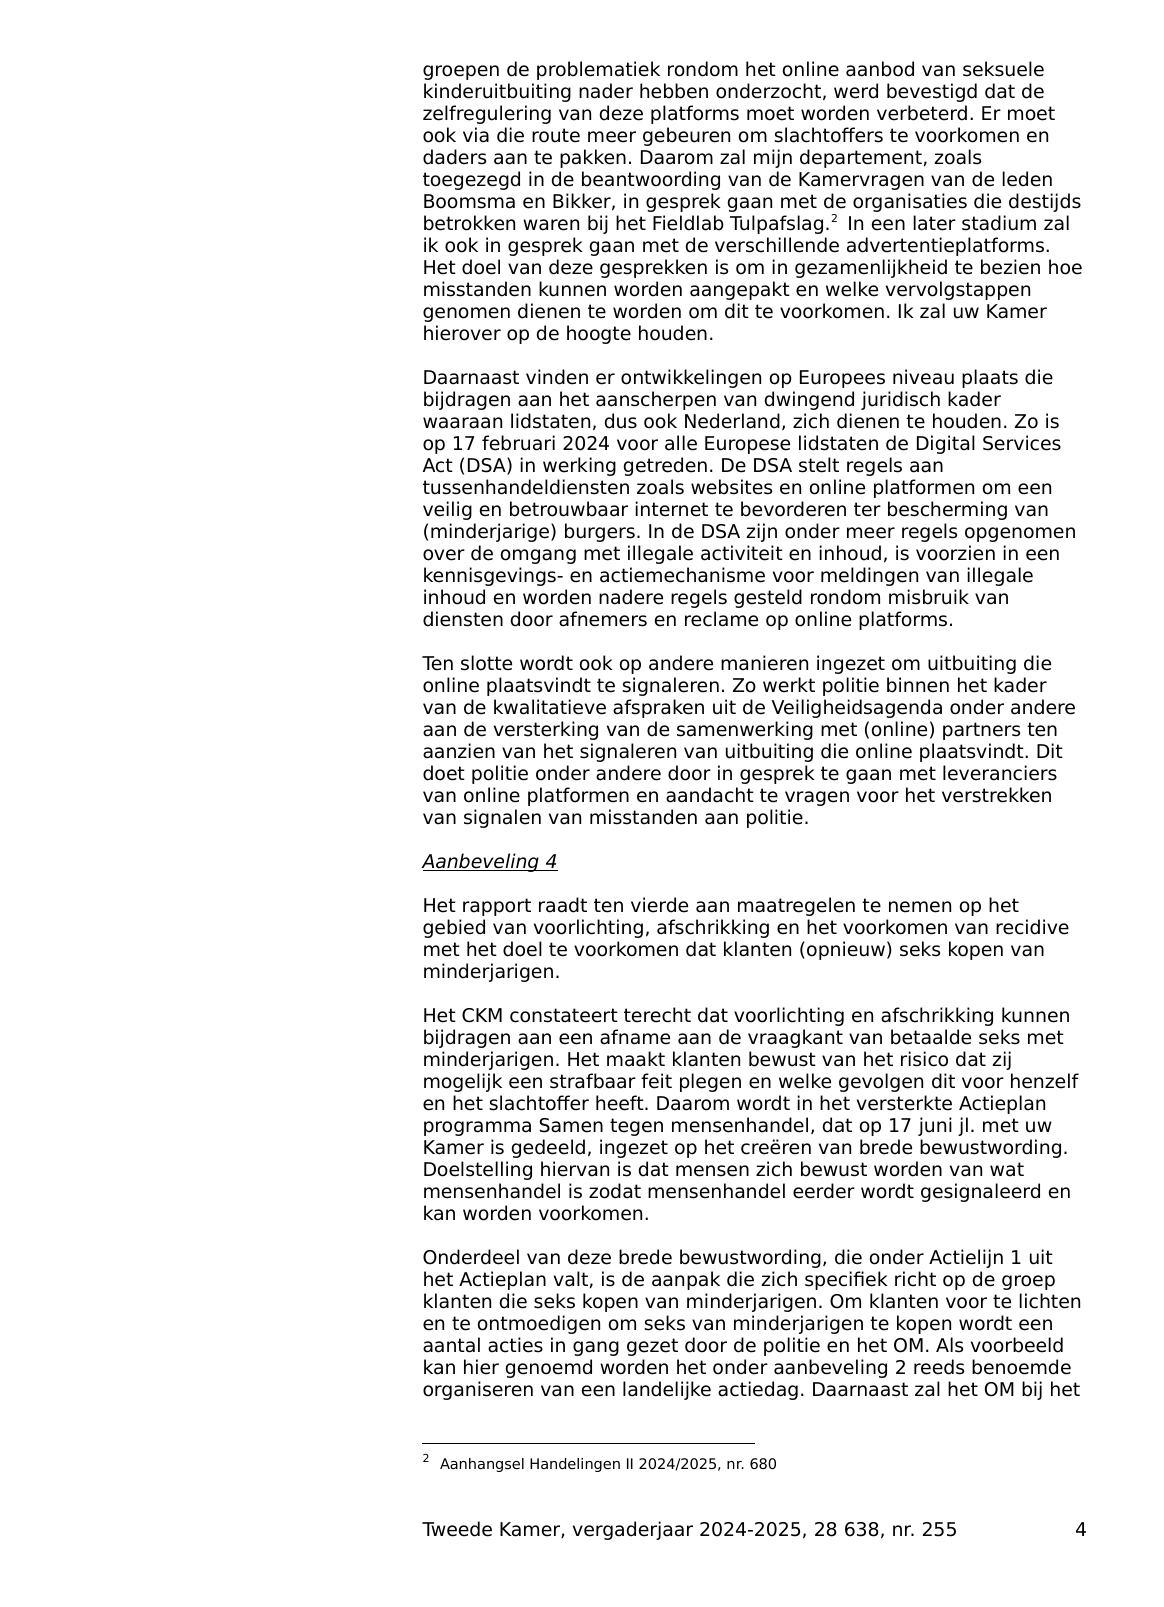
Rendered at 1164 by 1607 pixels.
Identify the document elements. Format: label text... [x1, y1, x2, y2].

text Daarnaast vinden er ontwikkelingen op Europees niveau plaats die bijdragen aan het aanscherpen van dwingend juridisch kader waaraan lidstaten, dus ook Nederland, zich dienen te houden. Zo is op 17 februari 2024 voor alle Europese lidstaten de Digital Services Act (DSA) in werking getreden. De DSA stelt regels aan tussenhandeldiensten zoals websites en online platformen om een veilig en betrouwbaar internet te bevorderen ter bescherming van (minderjarige) burgers. In de DSA zijn onder meer regels opgenomen over de omgang met illegale activiteit en inhoud, is voorzien in een kennisgevings- en actiemechanisme voor meldingen van illegale inhoud en worden nadere regels gesteld rondom misbruik van diensten door afnemers en reclame op online platforms. [422, 367, 1087, 631]
text Ten slotte wordt ook op andere manieren ingezet om uitbuiting die online plaatsvindt te signaleren. Zo werkt politie binnen het kader van de kwalitatieve afspraken uit de Veiligheidsagenda onder andere aan de versterking van de samenwerking met (online) partners ten aanzien van het signaleren van uitbuiting die online plaatsvindt. Dit doet politie onder andere door in gesprek te gaan met leveranciers van online platformen en aandacht te vragen voor het verstrekken van signalen van misstanden aan politie. [422, 653, 1087, 829]
text groepen de problematiek rondom het online aanbod van seksuele kinderuitbuiting nader hebben onderzocht, werd bevestigd dat de zelfregulering van deze platforms moet worden verbeterd. Er moet ook via die route meer gebeuren om slachtoffers te voorkomen en daders aan te pakken. Daarom zal mijn departement, zoals toegezegd in de beantwoording van de Kamervragen van de leden Boomsma en Bikker, in gesprek gaan met de organisaties die destijds betrokken waren bij het Fieldlab Tulpafslag. In een later stadium zal ik ook in gesprek gaan met de verschillende advertentieplatforms. Het doel van deze gesprekken is om in gezamenlijkheid te bezien hoe misstanden kunnen worden aangepakt en welke vervolgstappen genomen dienen te worden om dit te voorkomen. Ik zal uw Kamer hierover op de hoogte houden. [422, 59, 1087, 345]
subtitle Aanbeveling 4 [422, 851, 1087, 873]
text Onderdeel van deze brede bewustwording, die onder Actielijn 1 uit het Actieplan valt, is de aanpak die zich specifiek richt op de groep klanten die seks kopen van minderjarigen. Om klanten voor te lichten en te ontmoedigen om seks van minderjarigen te kopen wordt een aantal acties in gang gezet door de politie en het OM. Als voorbeeld kan hier genoemd worden het onder aanbeveling 2 reeds benoemde organiseren van een landelijke actiedag. Daarnaast zal het OM bij het [422, 1247, 1087, 1401]
text Aanhangsel Handelingen II 2024/2025, nr. 680 [422, 1452, 1087, 1474]
text Het rapport raadt ten vierde aan maatregelen te nemen op het gebied van voorlichting, afschrikking en het voorkomen van recidive met het doel te voorkomen dat klanten (opnieuw) seks kopen van minderjarigen. [422, 895, 1087, 983]
text Het CKM constateert terecht dat voorlichting en afschrikking kunnen bijdragen aan een afname aan de vraagkant van betaalde seks met minderjarigen. Het maakt klanten bewust van het risico dat zij mogelijk een strafbaar feit plegen en welke gevolgen dit voor henzelf en het slachtoffer heeft. Daarom wordt in het versterkte Actieplan programma Samen tegen mensenhandel, dat op 17 juni jl. met uw Kamer is gedeeld, ingezet op het creëren van brede bewustwording. Doelstelling hiervan is dat mensen zich bewust worden van wat mensenhandel is zodat mensenhandel eerder wordt gesignaleerd en kan worden voorkomen. [422, 1005, 1087, 1225]
